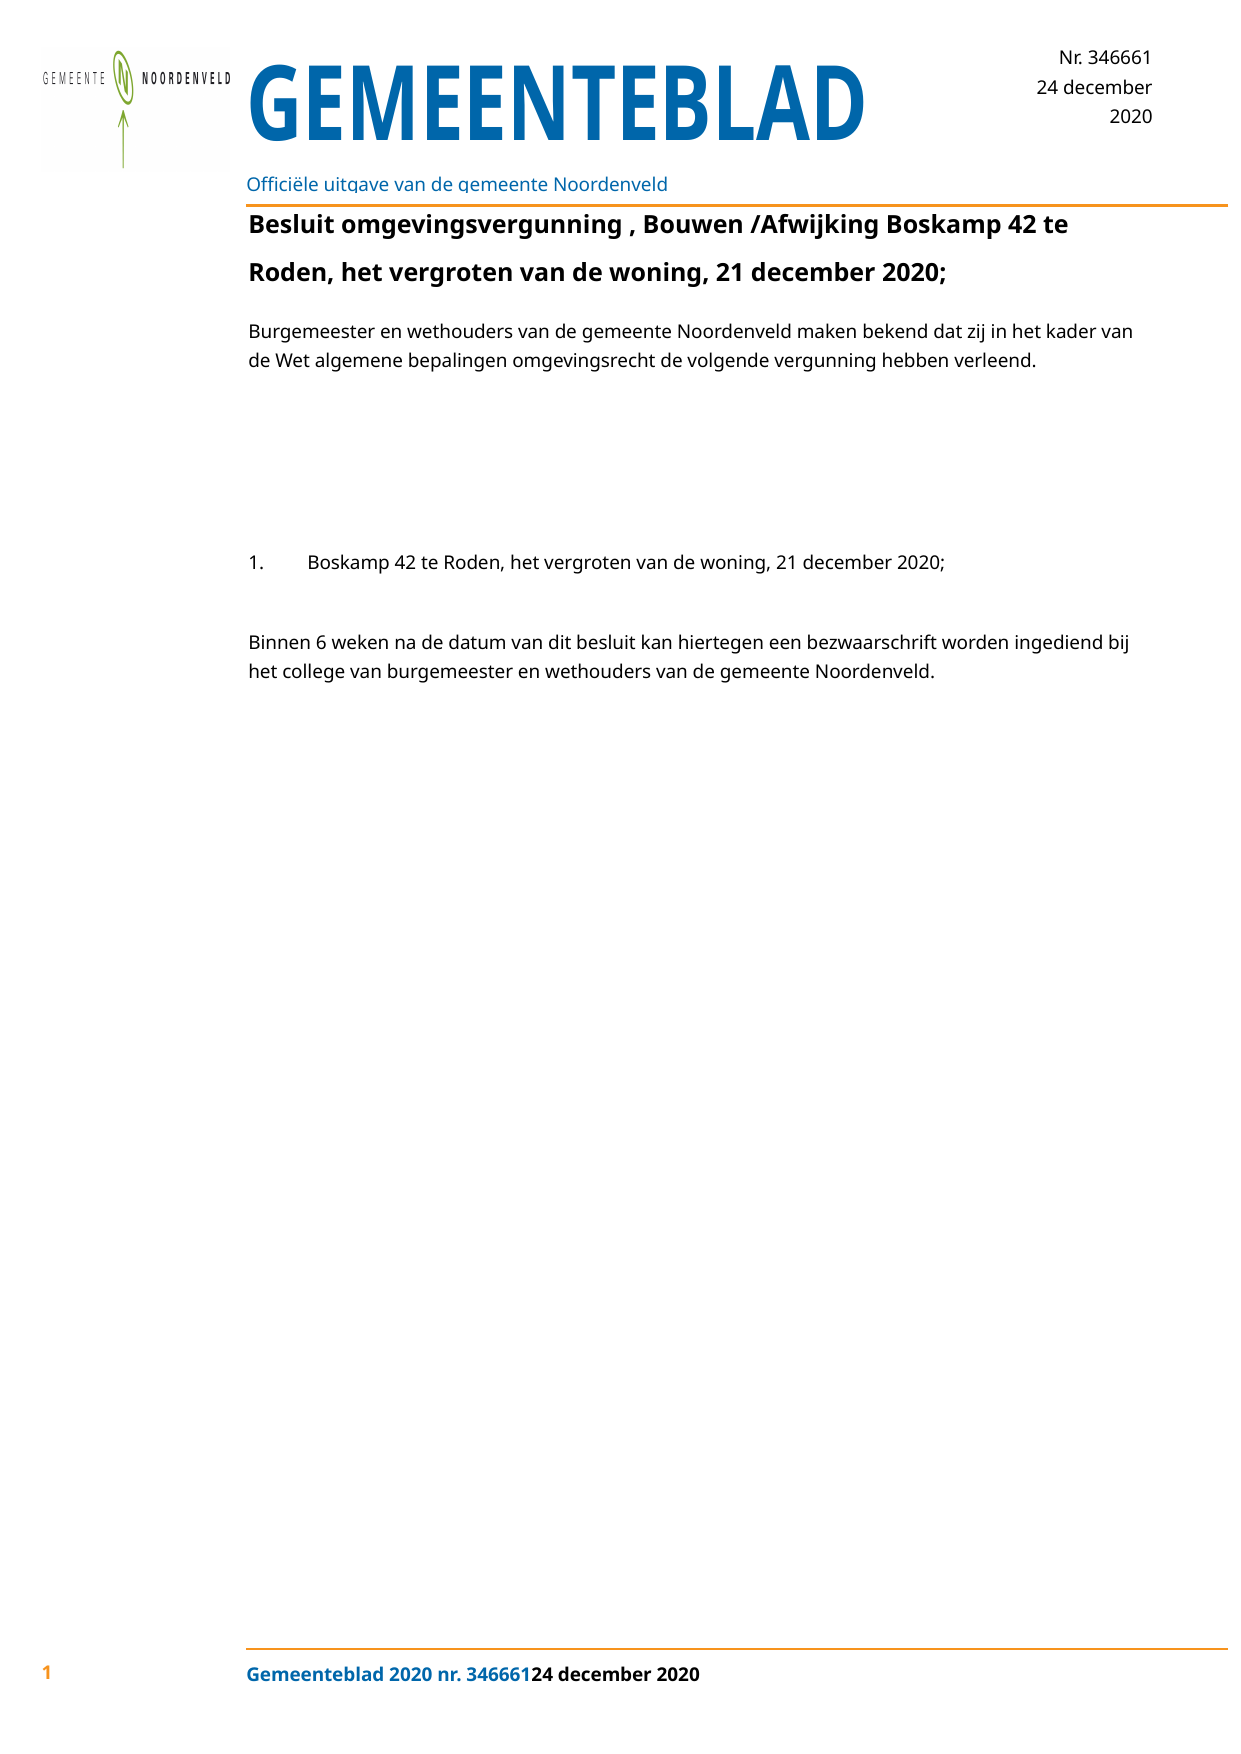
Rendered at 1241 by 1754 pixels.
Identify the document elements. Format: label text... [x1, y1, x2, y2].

list Boskamp 42 te Roden, het vergroten van de woning, 21 december 2020; [248, 549, 1152, 575]
text Burgemeester en wethouders van de gemeente Noordenveld maken bekend dat zij in het kader van de Wet algemene bepalingen omgevingsrecht de volgende vergunning hebben verleend. [248, 318, 1152, 373]
text Besluit omgevingsvergunning , Bouwen /Afwijking Boskamp 42 te Roden, het vergroten van de woning, 21 december 2020; [248, 207, 1152, 288]
text Binnen 6 weken na de datum van dit besluit kan hiertegen een bezwaarschrift worden ingediend bij het college van burgemeester en wethouders van de gemeente Noordenveld. [248, 629, 1152, 684]
picture [41, 47, 231, 172]
